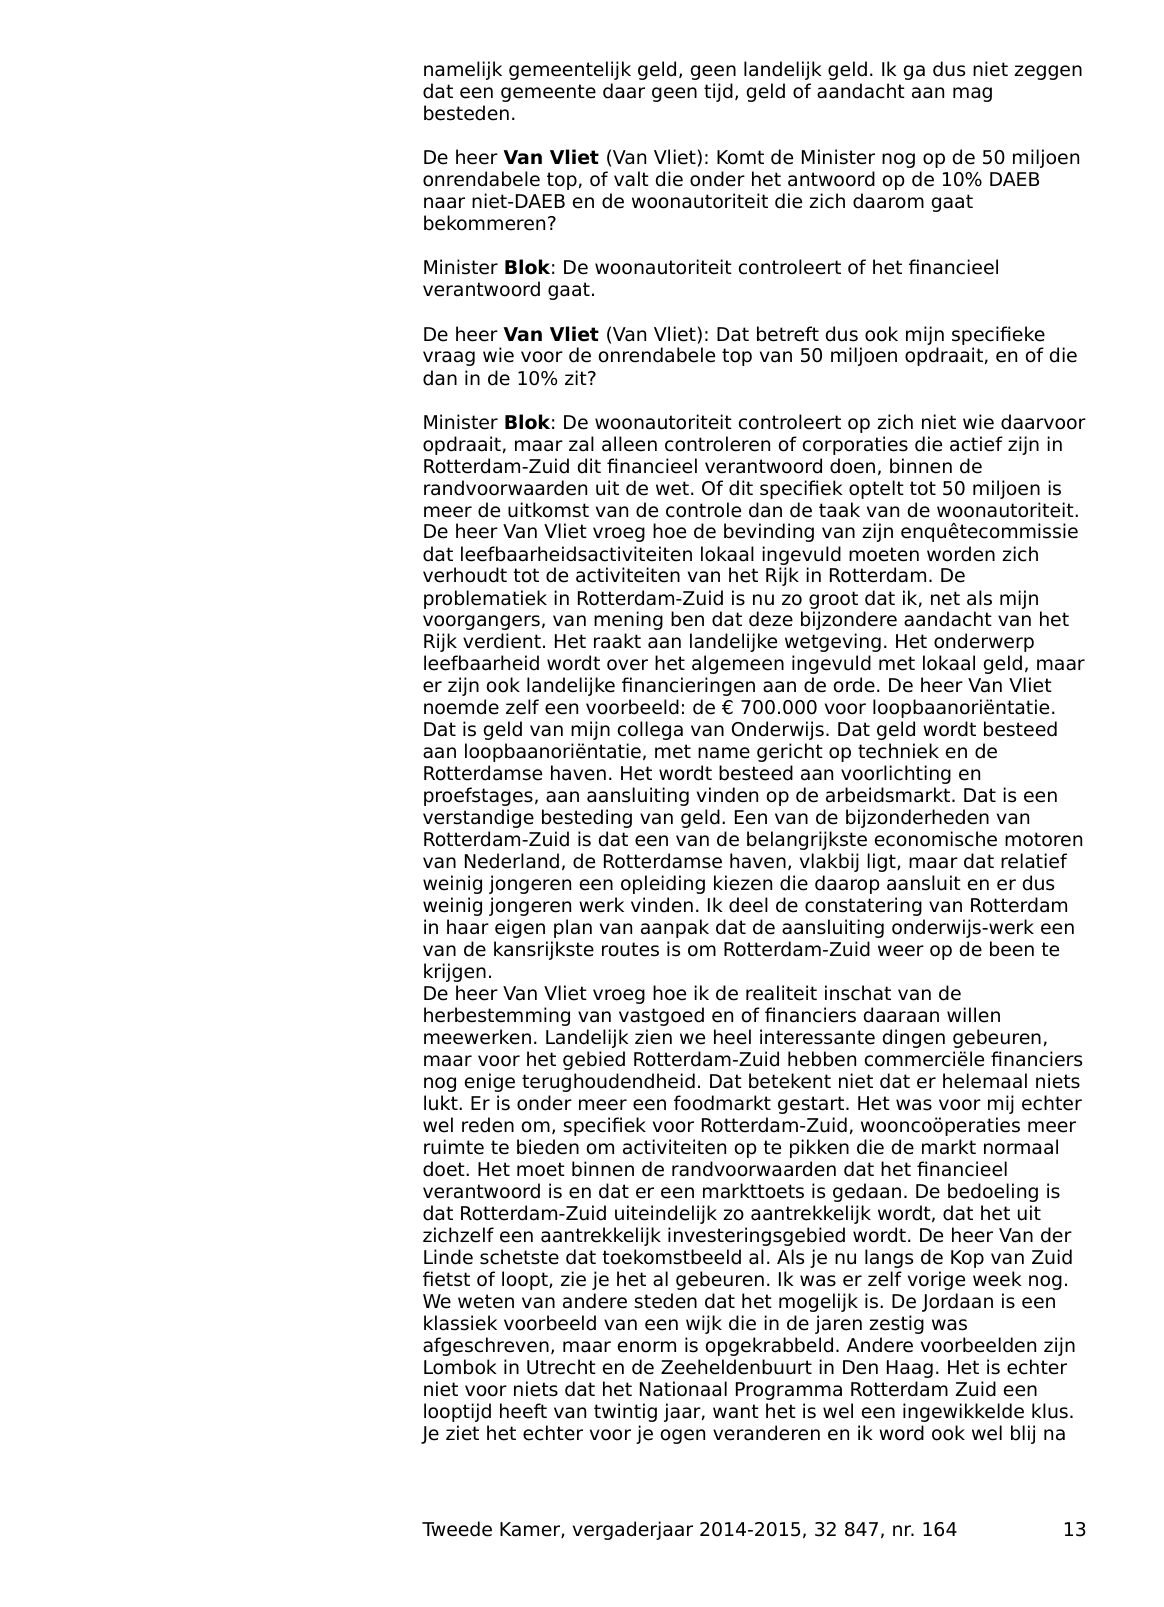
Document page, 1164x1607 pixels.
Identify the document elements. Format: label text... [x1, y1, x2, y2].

text De heer Van Vliet (Van Vliet): Dat betreft dus ook mijn specifieke vraag wie voor de onrendabele top van 50 miljoen opdraait, en of die dan in de 10% zit? [422, 323, 1087, 389]
text Minister Blok: De woonautoriteit controleert op zich niet wie daarvoor opdraait, maar zal alleen controleren of corporaties die actief zijn in Rotterdam-Zuid dit financieel verantwoord doen, binnen de randvoorwaarden uit de wet. Of dit specifiek optelt tot 50 miljoen is meer de uitkomst van de controle dan de taak van de woonautoriteit. [422, 412, 1087, 521]
text De heer Van Vliet (Van Vliet): Komt de Minister nog op de 50 miljoen onrendabele top, of valt die onder het antwoord op de 10% DAEB naar niet-DAEB en de woonautoriteit die zich daarom gaat bekommeren? [422, 147, 1087, 235]
text Minister Blok: De woonautoriteit controleert of het financieel verantwoord gaat. [422, 257, 1087, 301]
text De heer Van Vliet vroeg hoe ik de realiteit inschat van de herbestemming van vastgoed en of financiers daaraan willen meewerken. Landelijk zien we heel interessante dingen gebeuren, maar voor het gebied Rotterdam-Zuid hebben commerciële financiers nog enige terughoudendheid. Dat betekent niet dat er helemaal niets lukt. Er is onder meer een foodmarkt gestart. Het was voor mij echter wel reden om, specifiek voor Rotterdam-Zuid, wooncoöperaties meer ruimte te bieden om activiteiten op te pikken die de markt normaal doet. Het moet binnen de randvoorwaarden dat het financieel verantwoord is en dat er een markttoets is gedaan. De bedoeling is dat Rotterdam-Zuid uiteindelijk zo aantrekkelijk wordt, dat het uit zichzelf een aantrekkelijk investeringsgebied wordt. De heer Van der Linde schetste dat toekomstbeeld al. Als je nu langs de Kop van Zuid fietst of loopt, zie je het al gebeuren. Ik was er zelf vorige week nog. We weten van andere steden dat het mogelijk is. De Jordaan is een klassiek voorbeeld van een wijk die in de jaren zestig was afgeschreven, maar enorm is opgekrabbeld. Andere voorbeelden zijn Lombok in Utrecht en de Zeeheldenbuurt in Den Haag. Het is echter niet voor niets dat het Nationaal Programma Rotterdam Zuid een looptijd heeft van twintig jaar, want het is wel een ingewikkelde klus. Je ziet het echter voor je ogen veranderen en ik word ook wel blij na [422, 983, 1087, 1444]
text namelijk gemeentelijk geld, geen landelijk geld. Ik ga dus niet zeggen dat een gemeente daar geen tijd, geld of aandacht aan mag besteden. [422, 59, 1087, 125]
text De heer Van Vliet vroeg hoe de bevinding van zijn enquêtecommissie dat leefbaarheidsactiviteiten lokaal ingevuld moeten worden zich verhoudt tot de activiteiten van het Rijk in Rotterdam. De problematiek in Rotterdam-Zuid is nu zo groot dat ik, net als mijn voorgangers, van mening ben dat deze bijzondere aandacht van het Rijk verdient. Het raakt aan landelijke wetgeving. Het onderwerp leefbaarheid wordt over het algemeen ingevuld met lokaal geld, maar er zijn ook landelijke financieringen aan de orde. De heer Van Vliet noemde zelf een voorbeeld: de € 700.000 voor loopbaanoriëntatie. Dat is geld van mijn collega van Onderwijs. Dat geld wordt besteed aan loopbaanoriëntatie, met name gericht op techniek en de Rotterdamse haven. Het wordt besteed aan voorlichting en proefstages, aan aansluiting vinden op de arbeidsmarkt. Dat is een verstandige besteding van geld. Een van de bijzonderheden van Rotterdam-Zuid is dat een van de belangrijkste economische motoren van Nederland, de Rotterdamse haven, vlakbij ligt, maar dat relatief weinig jongeren een opleiding kiezen die daarop aansluit en er dus weinig jongeren werk vinden. Ik deel de constatering van Rotterdam in haar eigen plan van aanpak dat de aansluiting onderwijs-werk een van de kansrijkste routes is om Rotterdam-Zuid weer op de been te krijgen. [422, 521, 1087, 983]
